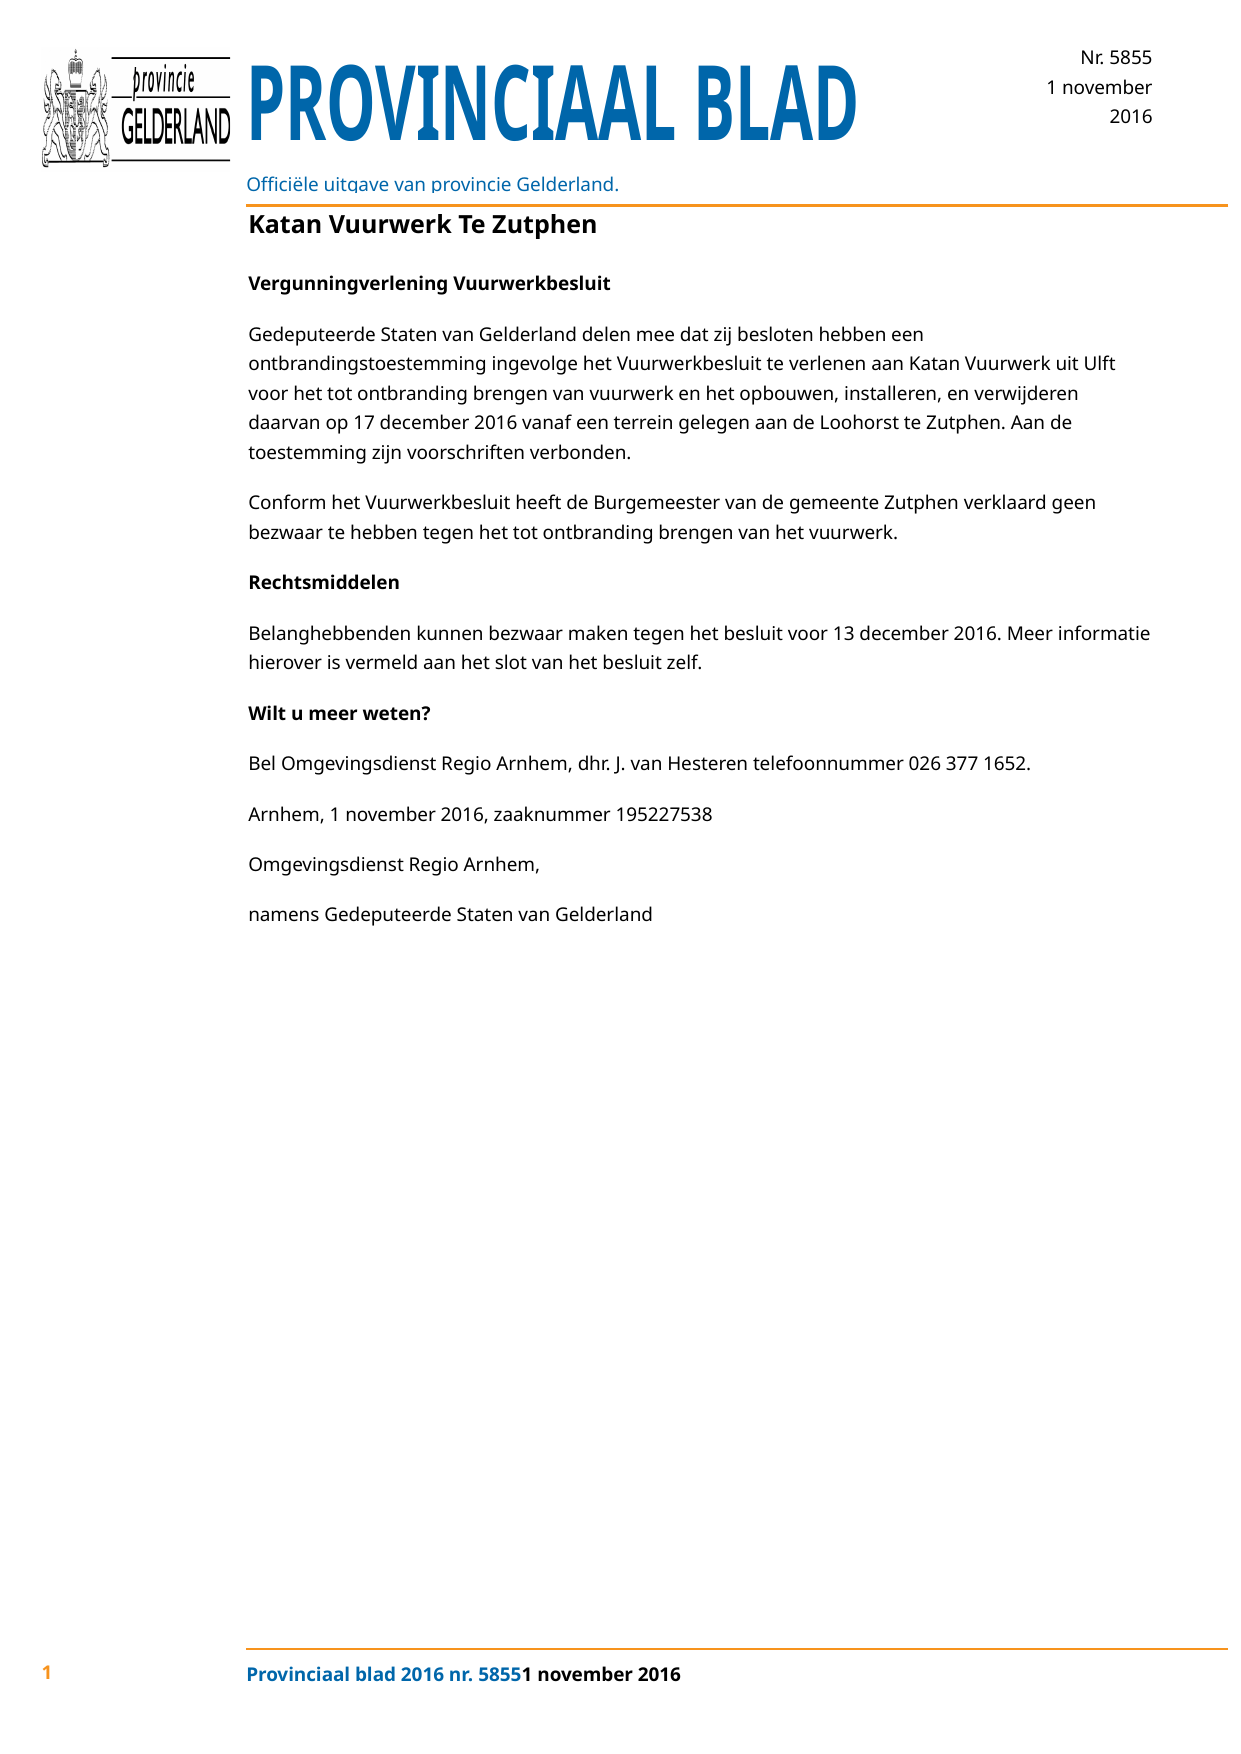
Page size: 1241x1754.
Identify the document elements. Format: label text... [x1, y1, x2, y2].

text Katan Vuurwerk Te Zutphen [248, 207, 1152, 241]
text Vergunningverlening Vuurwerkbesluit [248, 270, 1152, 296]
text Omgevingsdienst Regio Arnhem, [248, 851, 1152, 877]
text Rechtsmiddelen [248, 569, 1152, 595]
text Wilt u meer weten? [248, 700, 1152, 726]
text Arnhem, 1 november 2016, zaaknummer 195227538 [248, 801, 1152, 826]
text Belanghebbenden kunnen bezwaar maken tegen het besluit voor 13 december 2016. Meer informatie hierover is vermeld aan het slot van het besluit zelf. [248, 620, 1152, 675]
picture [41, 47, 231, 172]
text Bel Omgevingsdienst Regio Arnhem, dhr. J. van Hesteren telefoonnummer 026 377 1652. [248, 750, 1152, 776]
text Conform het Vuurwerkbesluit heeft de Burgemeester van de gemeente Zutphen verklaard geen bezwaar te hebben tegen het tot ontbranding brengen van het vuurwerk. [248, 489, 1152, 545]
text Gedeputeerde Staten van Gelderland delen mee dat zij besloten hebben een ontbrandingstoestemming ingevolge het Vuurwerkbesluit te verlenen aan Katan Vuurwerk uit Ulft voor het tot ontbranding brengen van vuurwerk en het opbouwen, installeren, en verwijderen daarvan op 17 december 2016 vanaf een terrein gelegen aan de Loohorst te Zutphen. Aan de toestemming zijn voorschriften verbonden. [248, 321, 1152, 465]
text namens Gedeputeerde Staten van Gelderland [248, 902, 1152, 927]
